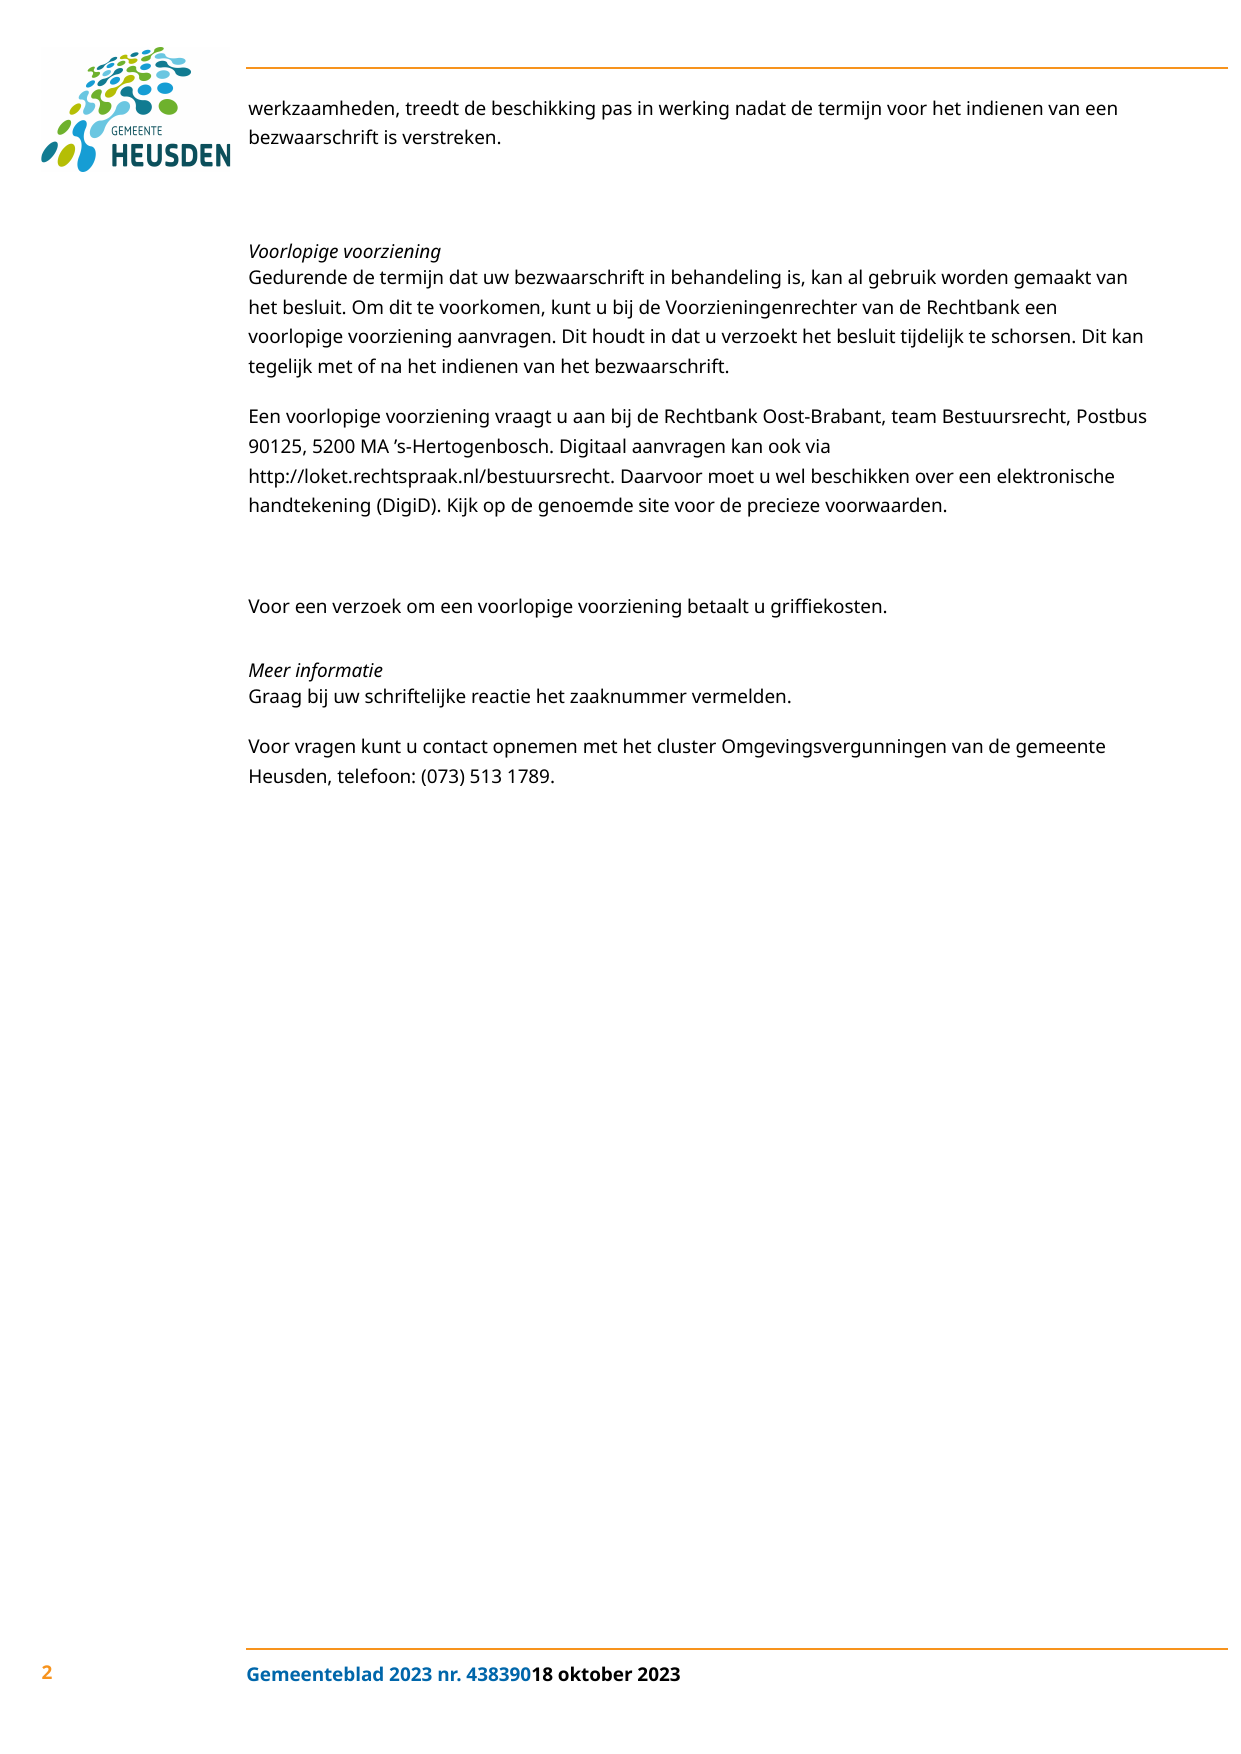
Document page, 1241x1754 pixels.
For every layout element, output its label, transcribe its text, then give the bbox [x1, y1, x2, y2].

text Voor vragen kunt u contact opnemen met het cluster Omgevingsvergunningen van de gemeente Heusden, telefoon: (073) 513 1789. [248, 733, 1152, 789]
text werkzaamheden, treedt de beschikking pas in werking nadat de termijn voor het indienen van een bezwaarschrift is verstreken. [248, 95, 1152, 150]
picture [41, 47, 231, 172]
text Een voorlopige voorziening vraagt u aan bij de Rechtbank Oost-Brabant, team Bestuursrecht, Postbus 90125, 5200 MA ’s-Hertogenbosch. Digitaal aanvragen kan ook via http://loket.rechtspraak.nl/bestuursrecht. Daarvoor moet u wel beschikken over een elektronische handtekening (DigiD). Kijk op de genoemde site voor de precieze voorwaarden. [248, 404, 1152, 518]
text Voorlopige voorziening [248, 239, 1152, 264]
text Gedurende de termijn dat uw bezwaarschrift in behandeling is, kan al gebruik worden gemaakt van het besluit. Om dit te voorkomen, kunt u bij de Voorzieningenrechter van de Rechtbank een voorlopige voorziening aanvragen. Dit houdt in dat u verzoekt het besluit tijdelijk te schorsen. Dit kan tegelijk met of na het indienen van het bezwaarschrift. [248, 264, 1152, 379]
text Meer informatie [248, 657, 1152, 683]
text Voor een verzoek om een voorlopige voorziening betaalt u griffiekosten. [248, 593, 1152, 619]
text Graag bij uw schriftelijke reactie het zaaknummer vermelden. [248, 683, 1152, 709]
